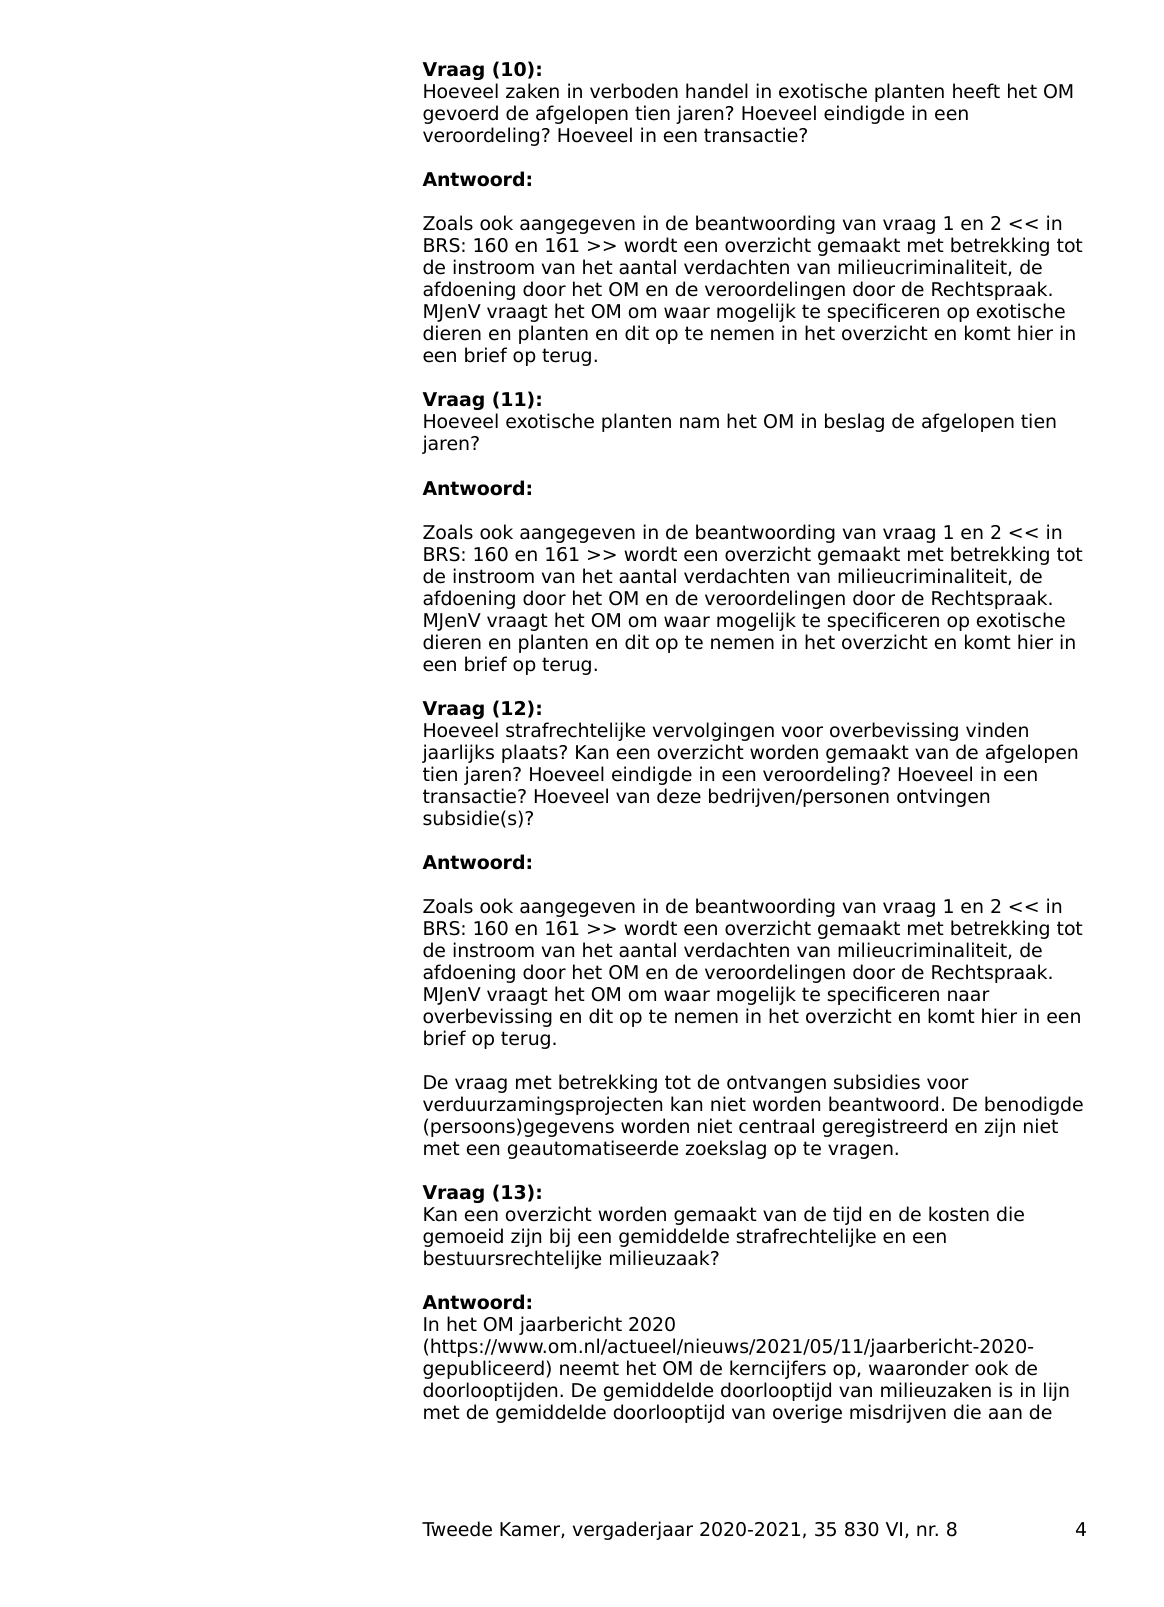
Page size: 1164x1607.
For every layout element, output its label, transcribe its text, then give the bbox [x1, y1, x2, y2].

text Zoals ook aangegeven in de beantwoording van vraag 1 en 2 << in BRS: 160 en 161 >> wordt een overzicht gemaakt met betrekking tot de instroom van het aantal verdachten van milieucriminaliteit, de afdoening door het OM en de veroordelingen door de Rechtspraak. [422, 896, 1087, 984]
text Zoals ook aangegeven in de beantwoording van vraag 1 en 2 << in BRS: 160 en 161 >> wordt een overzicht gemaakt met betrekking tot de instroom van het aantal verdachten van milieucriminaliteit, de afdoening door het OM en de veroordelingen door de Rechtspraak. [422, 213, 1087, 301]
subtitle Antwoord: [422, 477, 1087, 499]
subtitle Vraag (13): [422, 1182, 1087, 1204]
subtitle Vraag (11): [422, 389, 1087, 411]
text MJenV vraagt het OM om waar mogelijk te specificeren op exotische dieren en planten en dit op te nemen in het overzicht en komt hier in een brief op terug. [422, 609, 1087, 676]
text Hoeveel strafrechtelijke vervolgingen voor overbevissing vinden jaarlijks plaats? Kan een overzicht worden gemaakt van de afgelopen tien jaren? Hoeveel eindigde in een veroordeling? Hoeveel in een transactie? Hoeveel van deze bedrijven/personen ontvingen subsidie(s)? [422, 720, 1087, 829]
text Hoeveel exotische planten nam het OM in beslag de afgelopen tien jaren? [422, 411, 1087, 455]
subtitle Antwoord: [422, 852, 1087, 874]
text Zoals ook aangegeven in de beantwoording van vraag 1 en 2 << in BRS: 160 en 161 >> wordt een overzicht gemaakt met betrekking tot de instroom van het aantal verdachten van milieucriminaliteit, de afdoening door het OM en de veroordelingen door de Rechtspraak. [422, 522, 1087, 609]
text In het OM jaarbericht 2020 (https://www.om.nl/actueel/nieuws/2021/05/11/jaarbericht-2020-gepubliceerd) neemt het OM de kerncijfers op, waaronder ook de doorlooptijden. De gemiddelde doorlooptijd van milieuzaken is in lijn met de gemiddelde doorlooptijd van overige misdrijven die aan de [422, 1314, 1087, 1424]
subtitle Antwoord: [422, 169, 1087, 191]
text De vraag met betrekking tot de ontvangen subsidies voor verduurzamingsprojecten kan niet worden beantwoord. De benodigde (persoons)gegevens worden niet centraal geregistreerd en zijn niet met een geautomatiseerde zoekslag op te vragen. [422, 1072, 1087, 1160]
text Hoeveel zaken in verboden handel in exotische planten heeft het OM gevoerd de afgelopen tien jaren? Hoeveel eindigde in een veroordeling? Hoeveel in een transactie? [422, 81, 1087, 147]
text MJenV vraagt het OM om waar mogelijk te specificeren naar overbevissing en dit op te nemen in het overzicht en komt hier in een brief op terug. [422, 984, 1087, 1050]
text Kan een overzicht worden gemaakt van de tijd en de kosten die gemoeid zijn bij een gemiddelde strafrechtelijke en een bestuursrechtelijke milieuzaak? [422, 1204, 1087, 1270]
subtitle Vraag (12): [422, 698, 1087, 720]
subtitle Vraag (10): [422, 59, 1087, 81]
text MJenV vraagt het OM om waar mogelijk te specificeren op exotische dieren en planten en dit op te nemen in het overzicht en komt hier in een brief op terug. [422, 301, 1087, 367]
subtitle Antwoord: [422, 1292, 1087, 1314]
